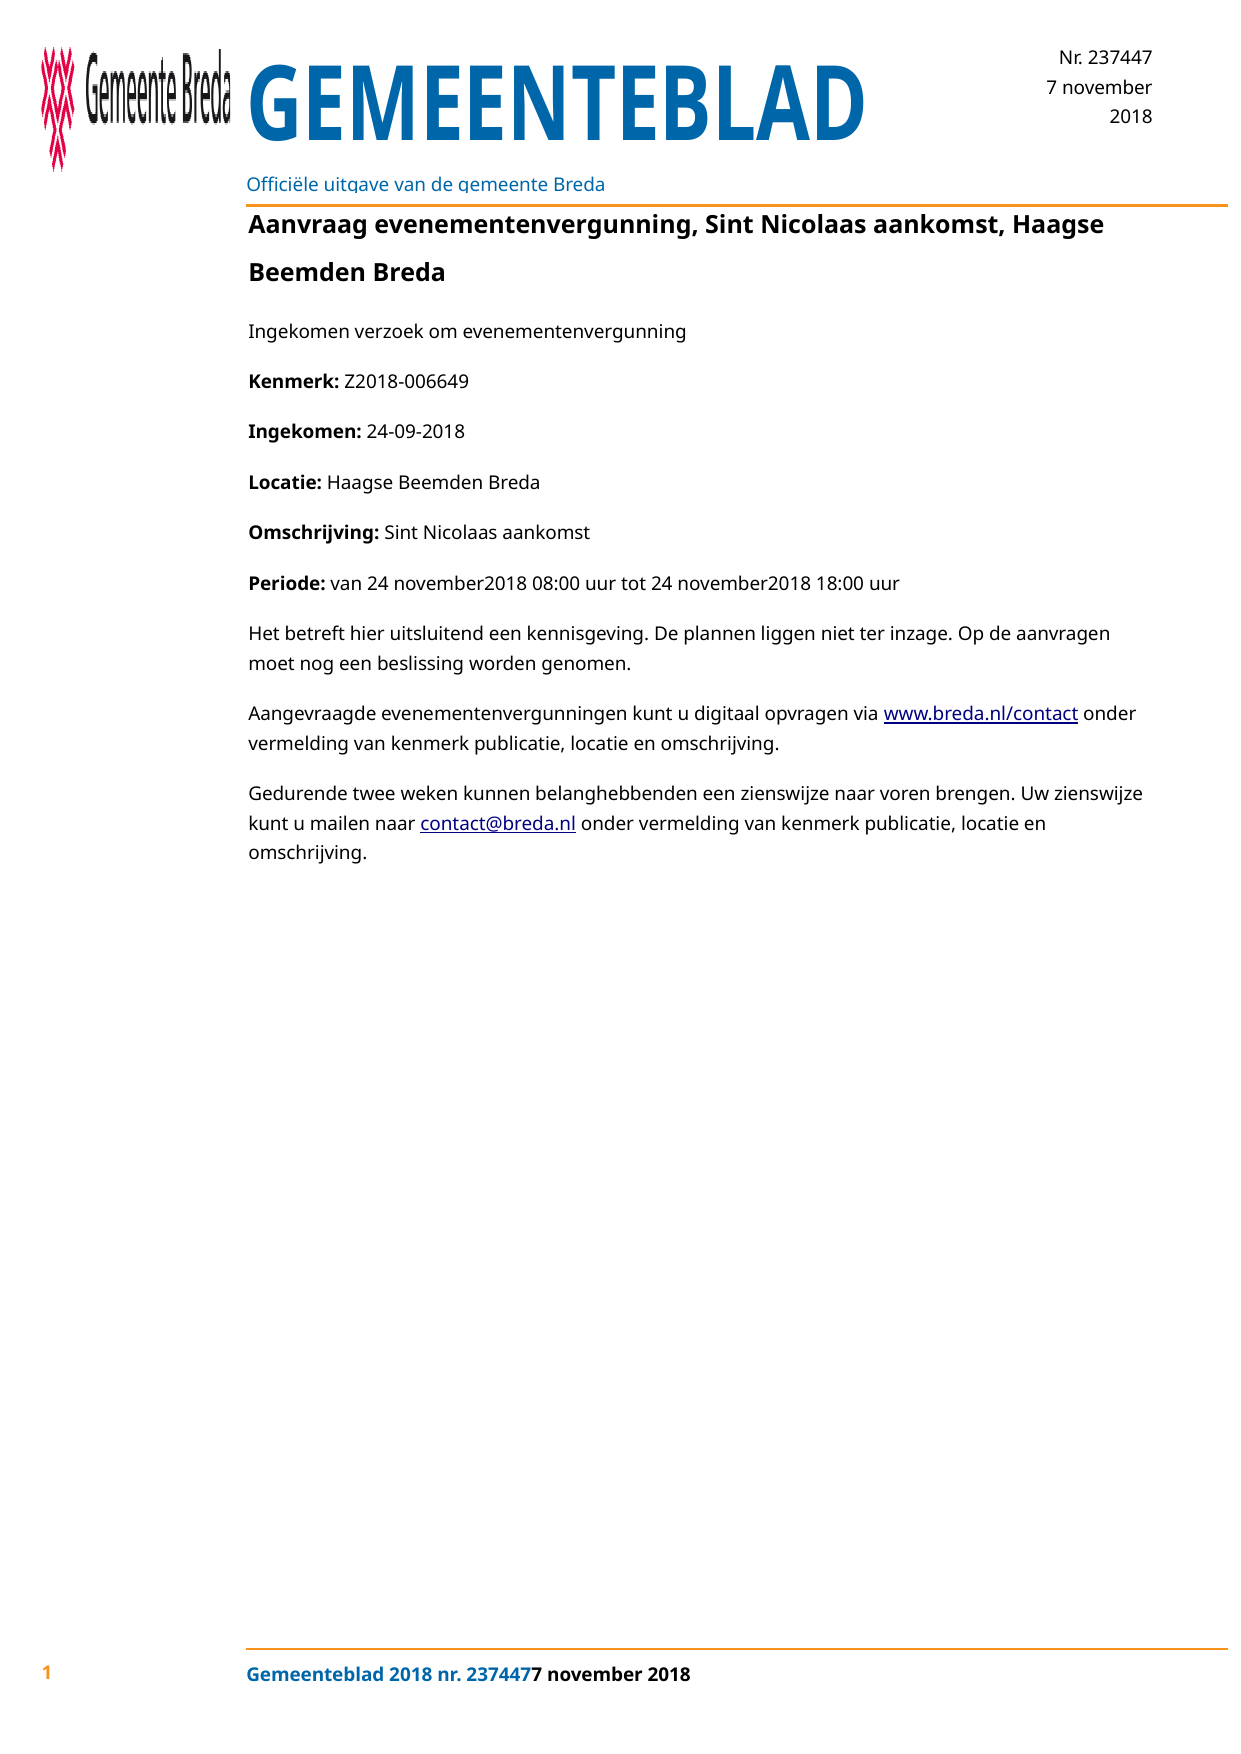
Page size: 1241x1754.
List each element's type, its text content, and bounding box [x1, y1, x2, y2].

text Het betreft hier uitsluitend een kennisgeving. De plannen liggen niet ter inzage. Op de aanvragen moet nog een beslissing worden genomen. [248, 620, 1152, 676]
picture [41, 47, 231, 172]
text Locatie: Haagse Beemden Breda [248, 469, 1152, 495]
text Aanvraag evenementenvergunning, Sint Nicolaas aankomst, Haagse Beemden Breda [248, 207, 1152, 288]
text Omschrijving: Sint Nicolaas aankomst [248, 519, 1152, 545]
text Aangevraagde evenementenvergunningen kunt u digitaal opvragen via www.breda.nl/contact onder vermelding van kenmerk publicatie, locatie en omschrijving. [248, 700, 1152, 756]
text Gedurende twee weken kunnen belanghebbenden een zienswijze naar voren brengen. Uw zienswijze kunt u mailen naar contact@breda.nl onder vermelding van kenmerk publicatie, locatie en omschrijving. [248, 780, 1152, 865]
text Periode: van 24 november2018 08:00 uur tot 24 november2018 18:00 uur [248, 570, 1152, 596]
text Ingekomen verzoek om evenementenvergunning [248, 318, 1152, 344]
text Ingekomen: 24-09-2018 [248, 419, 1152, 444]
text Kenmerk: Z2018-006649 [248, 368, 1152, 394]
